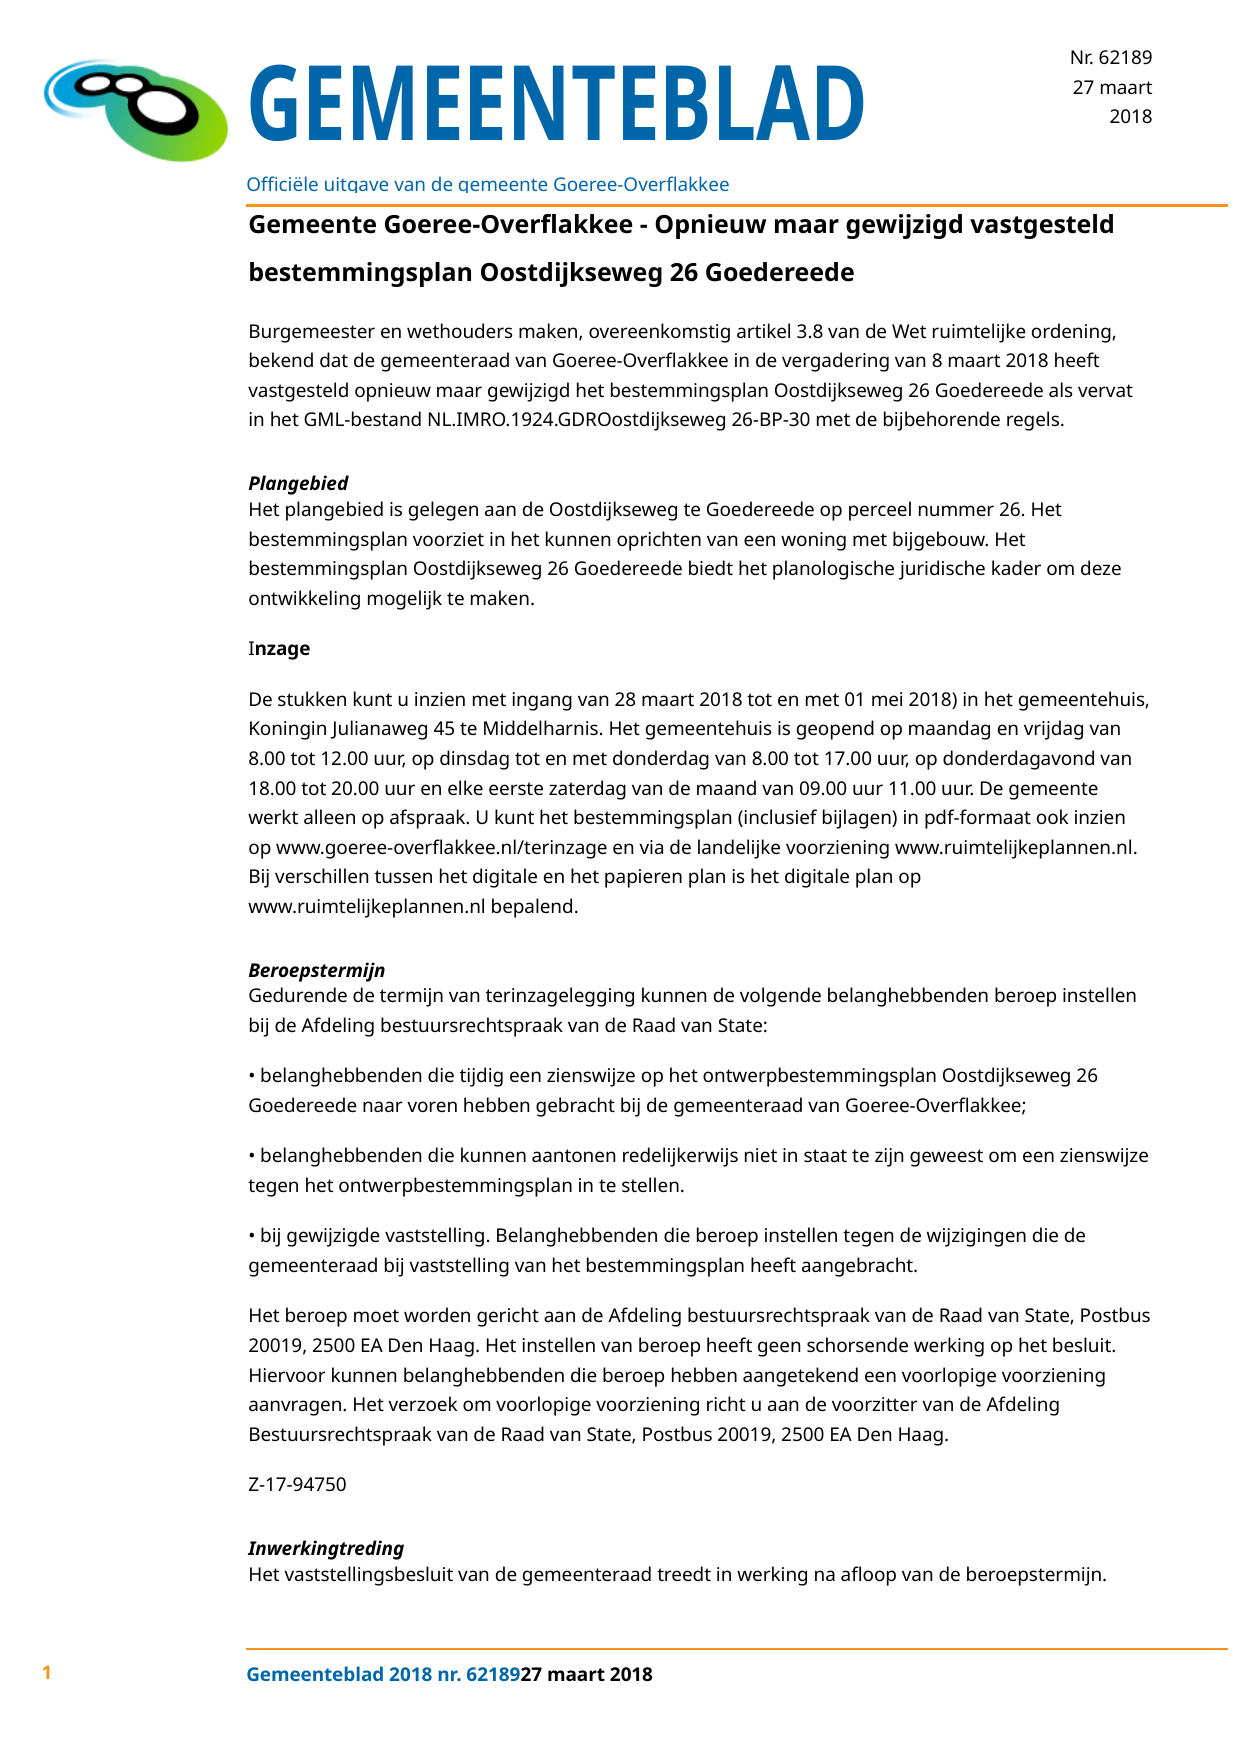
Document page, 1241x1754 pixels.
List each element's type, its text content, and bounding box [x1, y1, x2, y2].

picture [41, 47, 231, 172]
text Burgemeester en wethouders maken, overeenkomstig artikel 3.8 van de Wet ruimtelijke ordening, bekend dat de gemeenteraad van Goeree-Overflakkee in de vergadering van 8 maart 2018 heeft vastgesteld opnieuw maar gewijzigd het bestemmingsplan Oostdijkseweg 26 Goedereede als vervat in het GML-bestand NL.IMRO.1924.GDROostdijkseweg 26-BP-30 met de bijbehorende regels. [248, 318, 1152, 432]
text Het plangebied is gelegen aan de Oostdijkseweg te Goedereede op perceel nummer 26. Het bestemmingsplan voorziet in het kunnen oprichten van een woning met bijgebouw. Het bestemmingsplan Oostdijkseweg 26 Goedereede biedt het planologische juridische kader om deze ontwikkeling mogelijk te maken. [248, 496, 1152, 611]
text Gedurende de termijn van terinzagelegging kunnen de volgende belanghebbenden beroep instellen bij de Afdeling bestuursrechtspraak van de Raad van State: [248, 983, 1152, 1038]
text Gemeente Goeree-Overflakkee - Opnieuw maar gewijzigd vastgesteld bestemmingsplan Oostdijkseweg 26 Goedereede [248, 207, 1152, 288]
text Plangebied [248, 471, 1152, 496]
text Het vaststellingsbesluit van de gemeenteraad treedt in werking na afloop van de beroepstermijn. [248, 1561, 1152, 1587]
text Inzage [248, 636, 1152, 661]
text • belanghebbenden die tijdig een zienswijze op het ontwerpbestemmingsplan Oostdijkseweg 26 Goedereede naar voren hebben gebracht bij de gemeenteraad van Goeree-Overflakkee; [248, 1063, 1152, 1118]
text De stukken kunt u inzien met ingang van 28 maart 2018 tot en met 01 mei 2018) in het gemeentehuis, Koningin Julianaweg 45 te Middelharnis. Het gemeentehuis is geopend op maandag en vrijdag van 8.00 tot 12.00 uur, op dinsdag tot en met donderdag van 8.00 tot 17.00 uur, op donderdagavond van 18.00 tot 20.00 uur en elke eerste zaterdag van de maand van 09.00 uur 11.00 uur. De gemeente werkt alleen op afspraak. U kunt het bestemmingsplan (inclusief bijlagen) in pdf-formaat ook inzien op www.goeree-overflakkee.nl/terinzage en via de landelijke voorziening www.ruimtelijkeplannen.nl. Bij verschillen tussen het digitale en het papieren plan is het digitale plan op www.ruimtelijkeplannen.nl bepalend. [248, 686, 1152, 919]
text • bij gewijzigde vaststelling. Belanghebbenden die beroep instellen tegen de wijzigingen die de gemeenteraad bij vaststelling van het bestemmingsplan heeft aangebracht. [248, 1223, 1152, 1278]
text Het beroep moet worden gericht aan de Afdeling bestuursrechtspraak van de Raad van State, Postbus 20019, 2500 EA Den Haag. Het instellen van beroep heeft geen schorsende werking op het besluit. Hiervoor kunnen belanghebbenden die beroep hebben aangetekend een voorlopige voorziening aanvragen. Het verzoek om voorlopige voorziening richt u aan de voorzitter van de Afdeling Bestuursrechtspraak van de Raad van State, Postbus 20019, 2500 EA Den Haag. [248, 1303, 1152, 1447]
text • belanghebbenden die kunnen aantonen redelijkerwijs niet in staat te zijn geweest om een zienswijze tegen het ontwerpbestemmingsplan in te stellen. [248, 1143, 1152, 1198]
text Z-17-94750 [248, 1471, 1152, 1497]
text Inwerkingtreding [248, 1535, 1152, 1561]
text Beroepstermijn [248, 957, 1152, 983]
